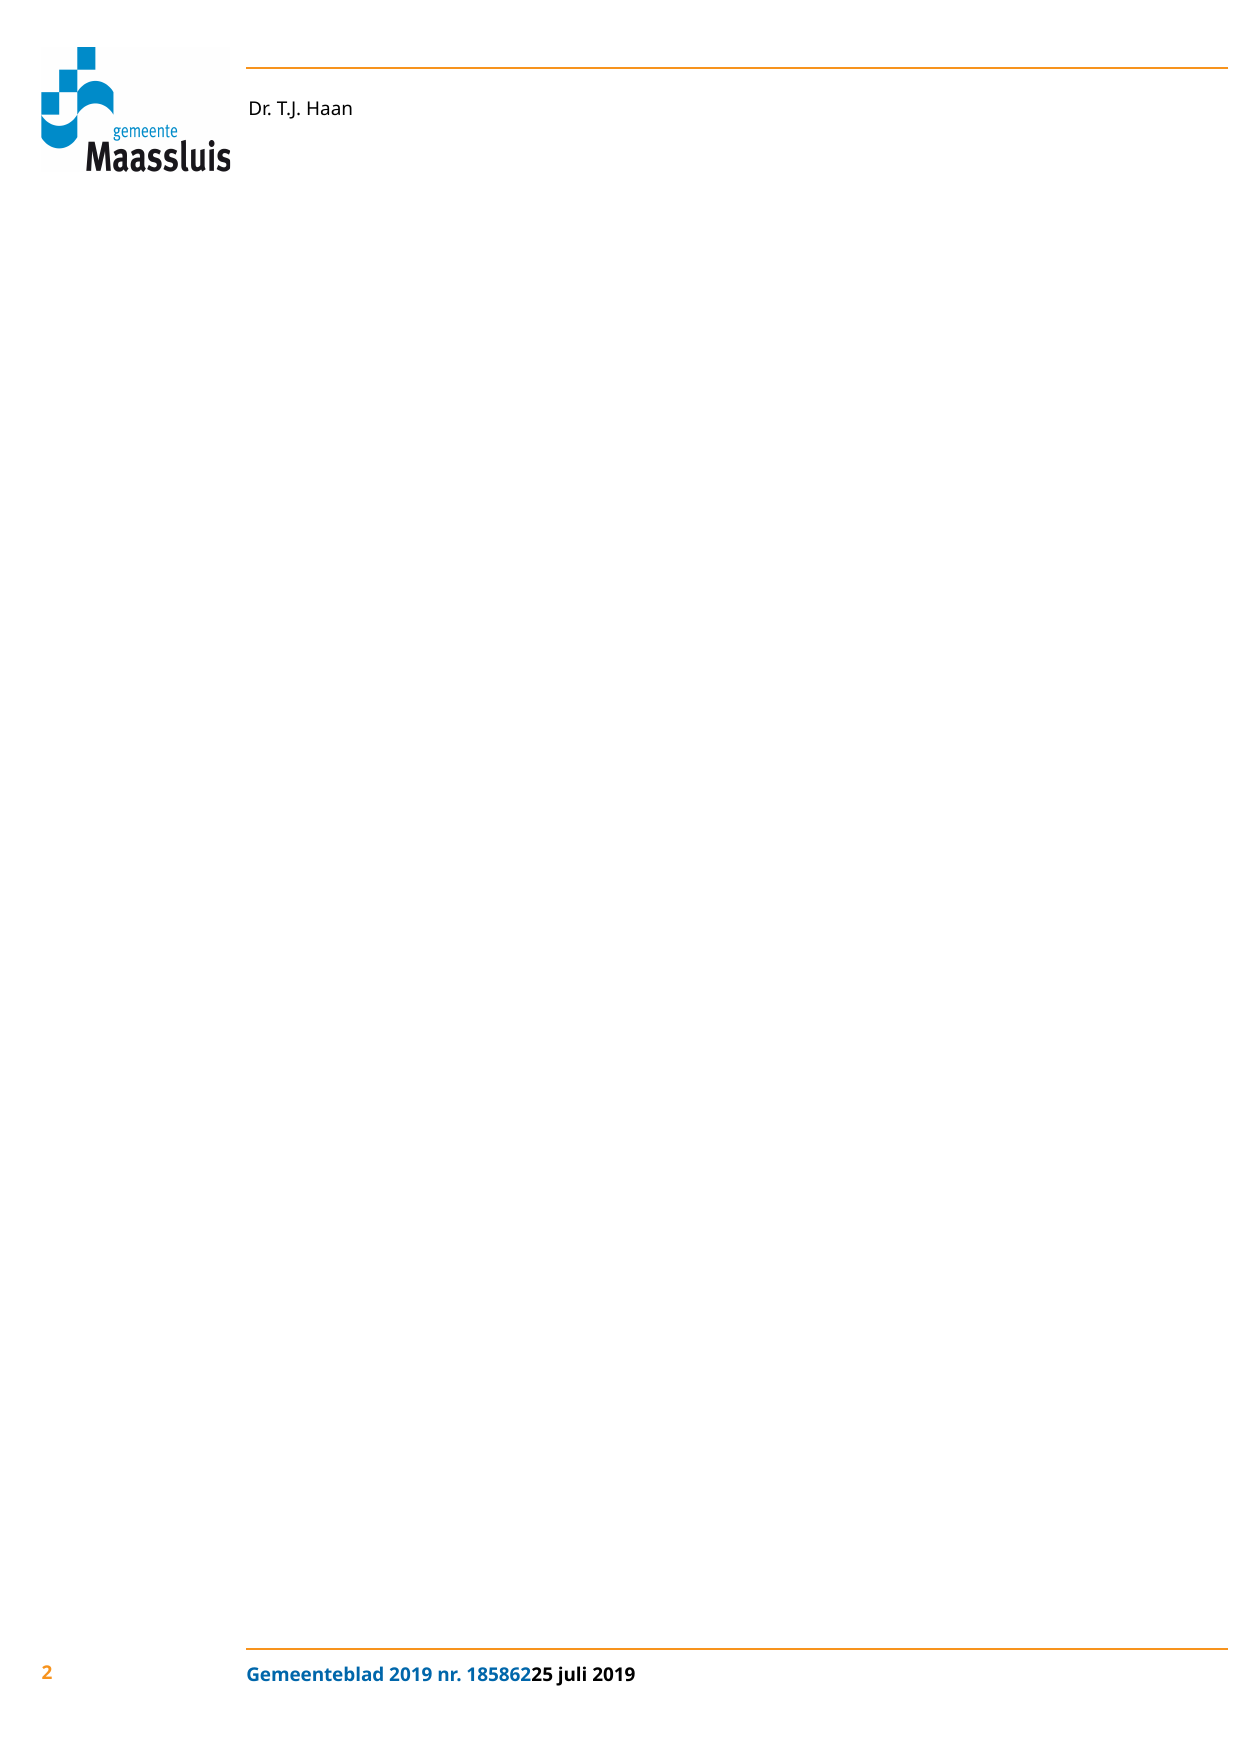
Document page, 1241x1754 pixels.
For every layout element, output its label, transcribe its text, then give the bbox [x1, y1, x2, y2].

picture [41, 47, 231, 172]
picture [41, 47, 77, 92]
text Dr. T.J. Haan [248, 95, 1152, 121]
